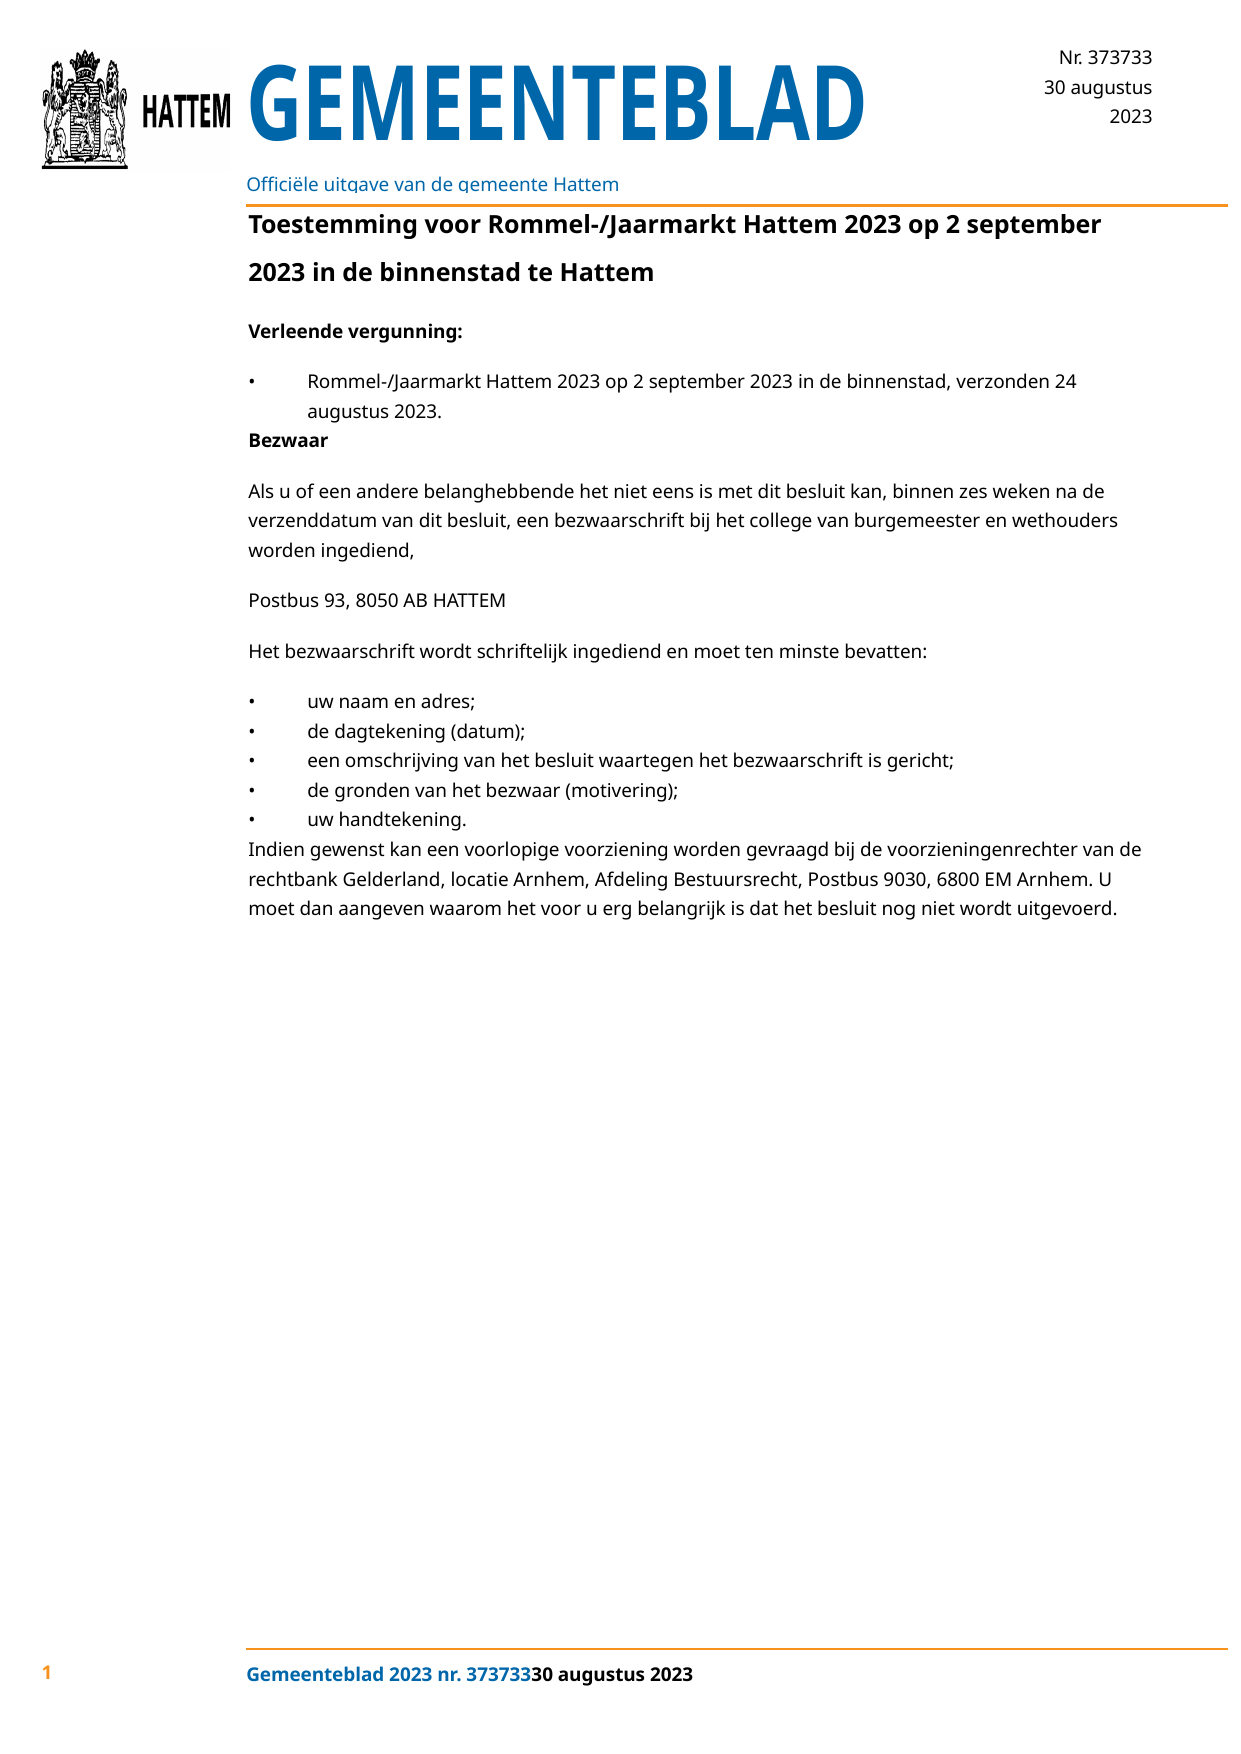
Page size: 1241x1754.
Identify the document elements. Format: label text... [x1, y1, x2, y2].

text Verleende vergunning: [248, 318, 1152, 344]
text Als u of een andere belanghebbende het niet eens is met dit besluit kan, binnen zes weken na de verzenddatum van dit besluit, een bezwaarschrift bij het college van burgemeester en wethouders worden ingediend, [248, 478, 1152, 563]
picture [41, 47, 231, 172]
list uw handtekening. [248, 807, 1152, 832]
list de dagtekening (datum); [248, 718, 1152, 744]
text Toestemming voor Rommel-/Jaarmarkt Hattem 2023 op 2 september 2023 in de binnenstad te Hattem [248, 207, 1152, 288]
list een omschrijving van het besluit waartegen het bezwaarschrift is gericht; [248, 747, 1152, 773]
list Rommel-/Jaarmarkt Hattem 2023 op 2 september 2023 in de binnenstad, verzonden 24 augustus 2023. [248, 368, 1152, 424]
list de gronden van het bezwaar (motivering); [248, 777, 1152, 803]
text Het bezwaarschrift wordt schriftelijk ingediend en moet ten minste bevatten: [248, 638, 1152, 664]
text Indien gewenst kan een voorlopige voorziening worden gevraagd bij de voorzieningenrechter van de rechtbank Gelderland, locatie Arnhem, Afdeling Bestuursrecht, Postbus 9030, 6800 EM Arnhem. U moet dan aangeven waarom het voor u erg belangrijk is dat het besluit nog niet wordt uitgevoerd. [248, 836, 1152, 921]
list uw naam en adres; [248, 688, 1152, 714]
text Bezwaar [248, 427, 1152, 453]
text Postbus 93, 8050 AB HATTEM [248, 587, 1152, 613]
